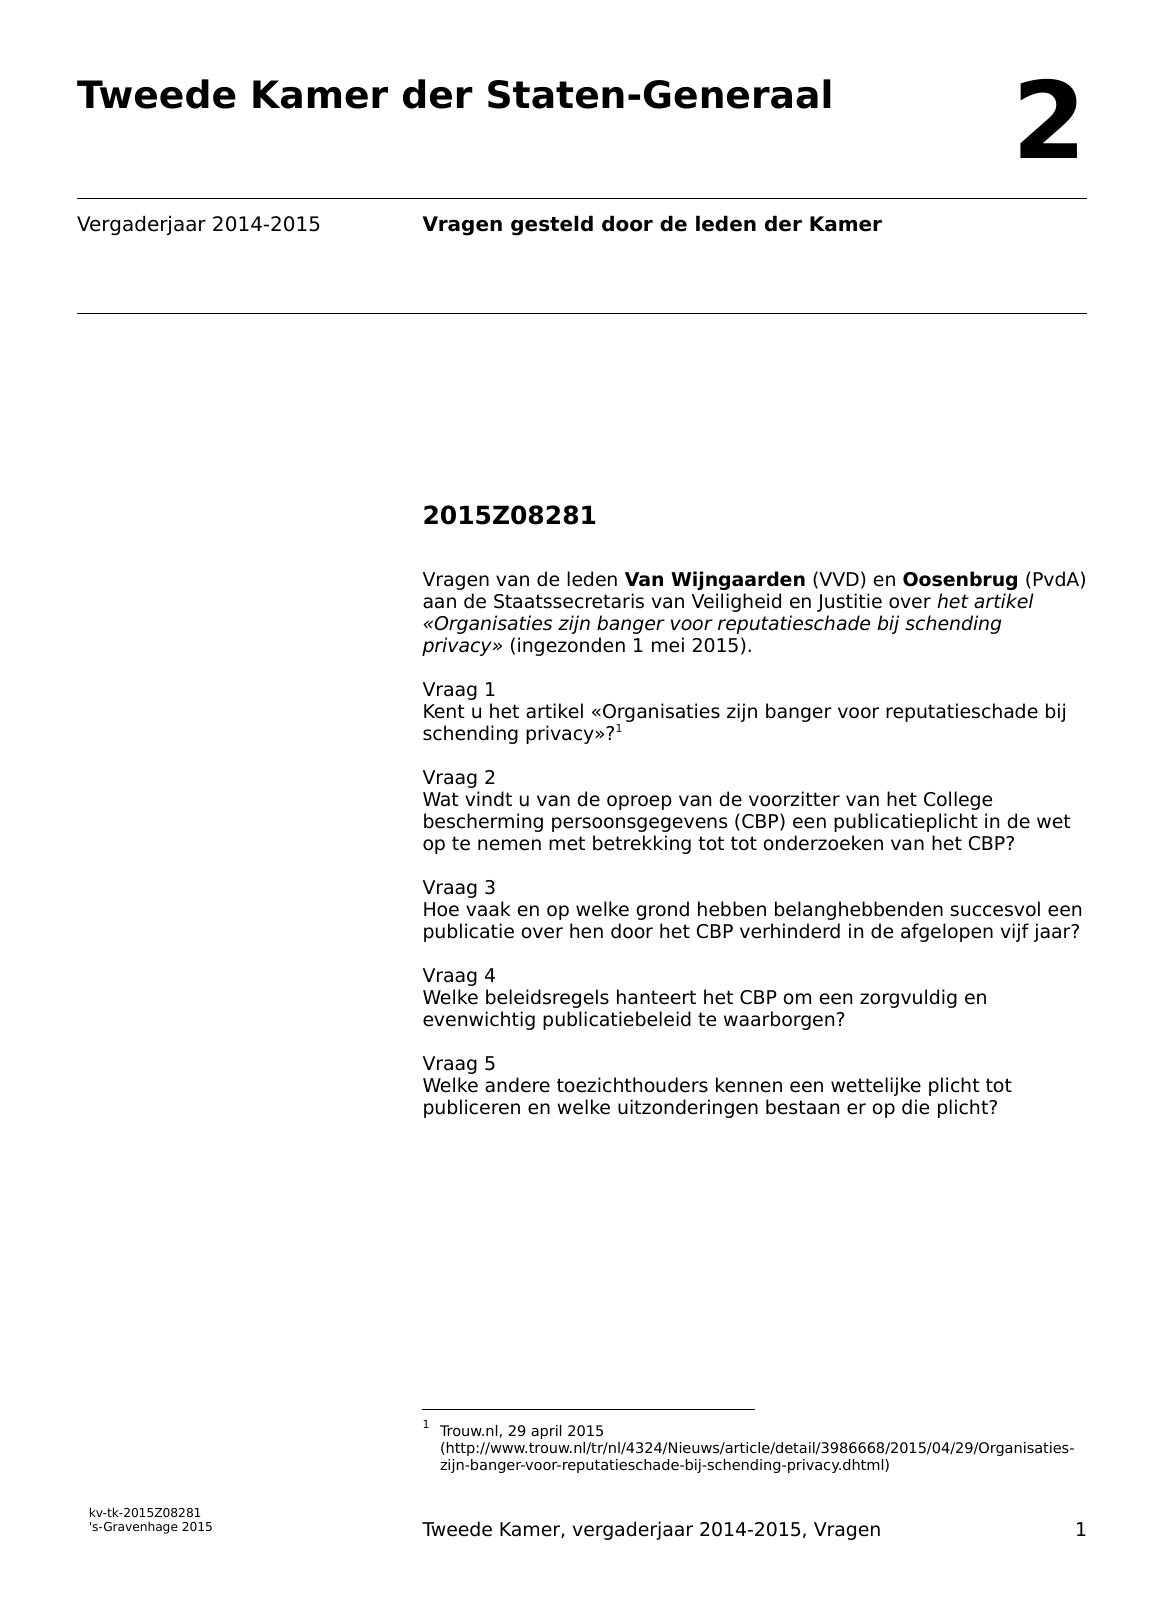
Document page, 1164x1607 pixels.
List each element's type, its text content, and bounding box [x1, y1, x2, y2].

text 's-Gravenhage 2015 [88, 1520, 323, 1534]
text Trouw.nl, 29 april 2015 (http://www.trouw.nl/tr/nl/4324/Nieuws/article/detail/3986668/2015/04/29/Organisaties-zijn-banger-voor-reputatieschade-bij-schending-privacy.dhtml) [422, 1418, 1087, 1474]
text Kent u het artikel «Organisaties zijn banger voor reputatieschade bij schending privacy»? [422, 701, 1087, 745]
text Vraag 1 [422, 679, 1087, 701]
text Wat vindt u van de oproep van de voorzitter van het College bescherming persoonsgegevens (CBP) een publicatieplicht in de wet op te nemen met betrekking tot tot onderzoeken van het CBP? [422, 789, 1087, 855]
text Vraag 4 [422, 965, 1087, 987]
text Hoe vaak en op welke grond hebben belanghebbenden succesvol een publicatie over hen door het CBP verhinderd in de afgelopen vijf jaar? [422, 899, 1087, 943]
text Welke beleidsregels hanteert het CBP om een zorgvuldig en evenwichtig publicatiebeleid te waarborgen? [422, 987, 1087, 1031]
table_cell Vergaderjaar 2014-2015 [77, 199, 422, 313]
text Welke andere toezichthouders kennen een wettelijke plicht tot publiceren en welke uitzonderingen bestaan er op die plicht? [422, 1075, 1087, 1119]
text 2015Z08281 [422, 501, 1087, 531]
text Vragen van de leden Van Wijngaarden (VVD) en Oosenbrug (PvdA) aan de Staatssecretaris van Veiligheid en Justitie over het artikel «Organisaties zijn banger voor reputatieschade bij schending privacy» (ingezonden 1 mei 2015). [422, 569, 1087, 657]
text Vraag 3 [422, 877, 1087, 899]
text kv-tk-2015Z08281 [88, 1506, 323, 1520]
table_header 2 [886, 59, 1087, 198]
table_cell Vragen gesteld door de leden der Kamer [422, 199, 1087, 313]
text Vraag 2 [422, 767, 1087, 789]
text Vraag 5 [422, 1053, 1087, 1075]
table_header Tweede Kamer der Staten-Generaal [77, 59, 886, 198]
